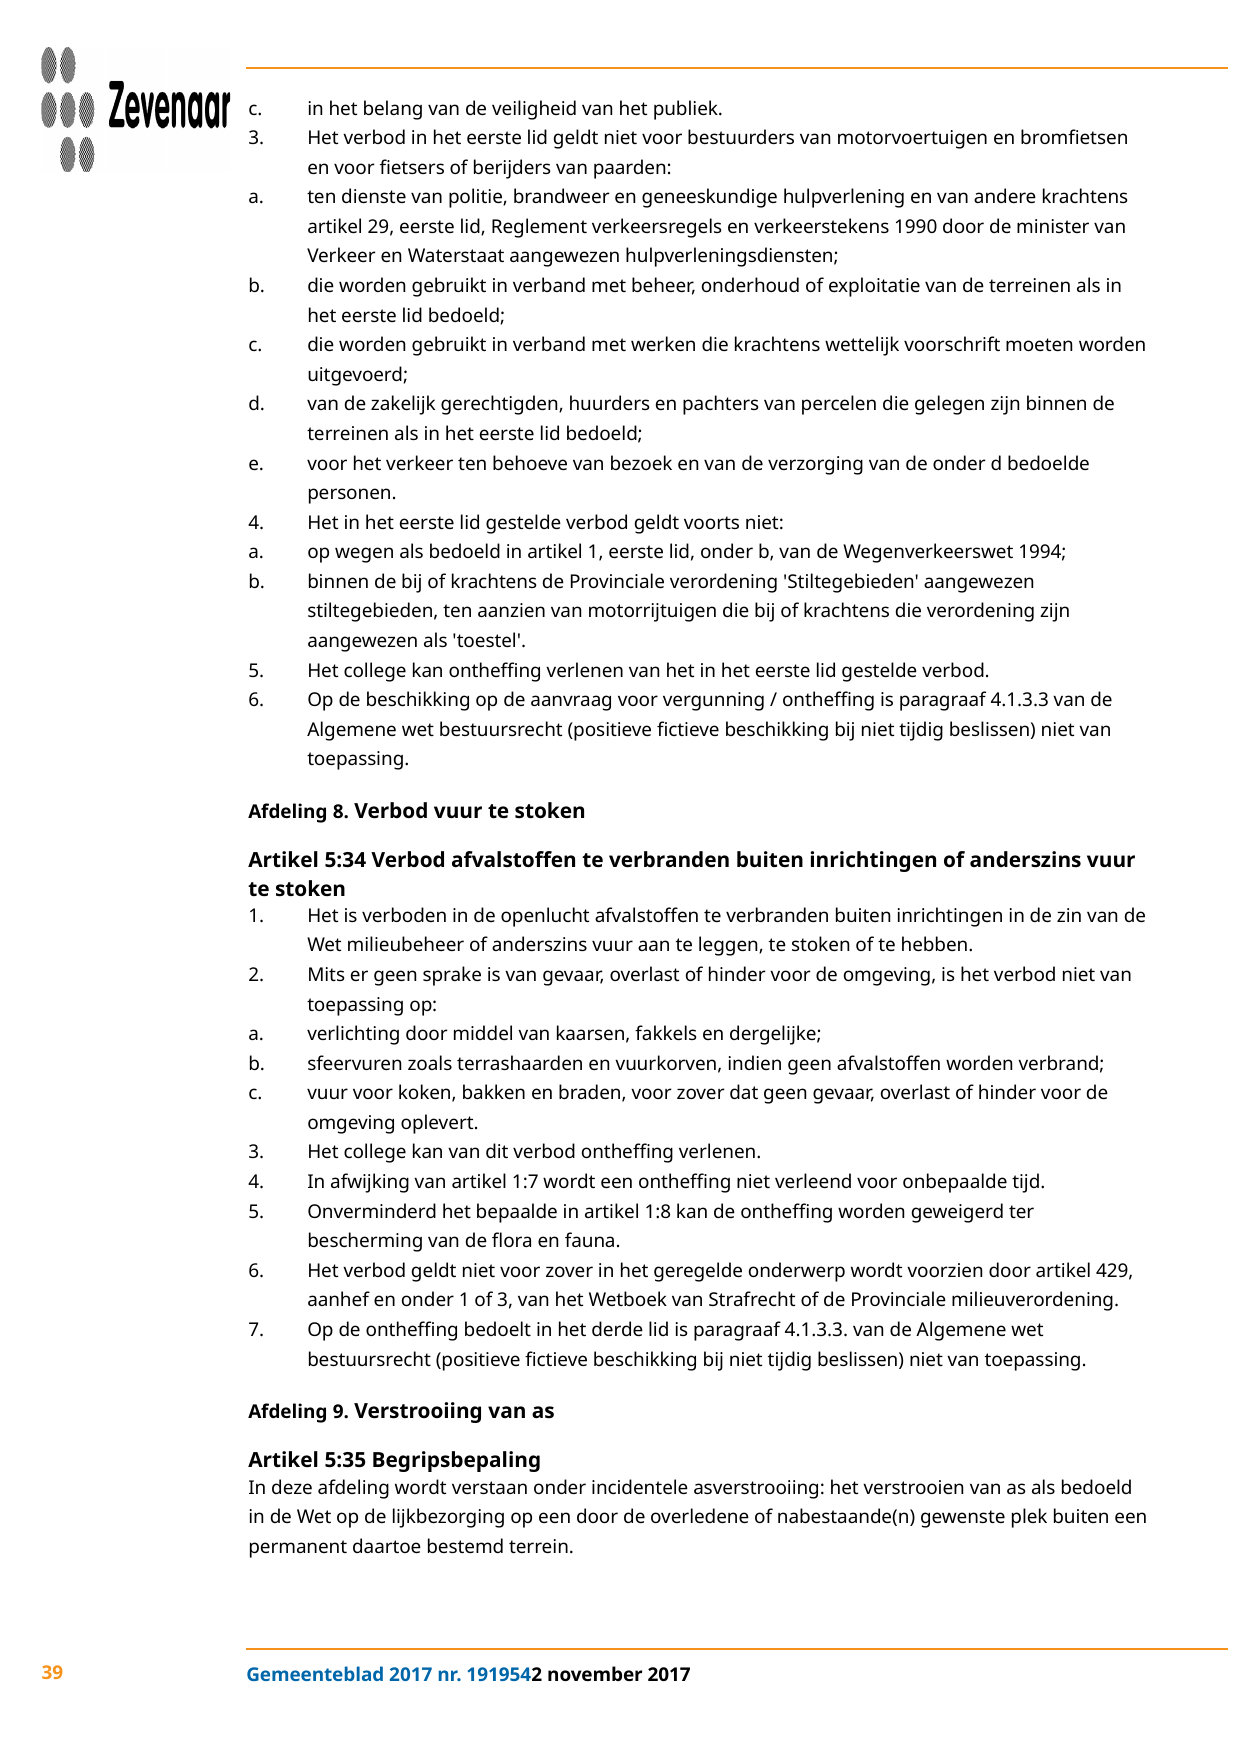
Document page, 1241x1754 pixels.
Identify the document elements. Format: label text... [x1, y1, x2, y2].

list op wegen als bedoeld in artikel 1, eerste lid, onder b, van de Wegenverkeerswet 1994; [248, 538, 1152, 564]
list voor het verkeer ten behoeve van bezoek en van de verzorging van de onder d bedoelde personen. [248, 450, 1152, 505]
text Artikel 5:34 Verbod afvalstoffen te verbranden buiten inrichtingen of anderszins vuur te stoken [248, 845, 1152, 902]
list van de zakelijk gerechtigden, huurders en pachters van percelen die gelegen zijn binnen de terreinen als in het eerste lid bedoeld; [248, 391, 1152, 446]
list vuur voor koken, bakken en braden, voor zover dat geen gevaar, overlast of hinder voor de omgeving oplevert. [248, 1079, 1152, 1135]
list in het belang van de veiligheid van het publiek. [248, 95, 1152, 121]
list die worden gebruikt in verband met werken die krachtens wettelijk voorschrift moeten worden uitgevoerd; [248, 331, 1152, 387]
text Afdeling 9. Verstrooiing van as [248, 1396, 1152, 1424]
list Het verbod in het eerste lid geldt niet voor bestuurders van motorvoertuigen en bromfietsen en voor fietsers of berijders van paarden: [248, 124, 1152, 180]
text In deze afdeling wordt verstaan onder incidentele asverstrooiing: het verstrooien van as als bedoeld in de Wet op de lijkbezorging op een door de overledene of nabestaande(n) gewenste plek buiten een permanent daartoe bestemd terrein. [248, 1474, 1152, 1559]
picture [41, 47, 231, 172]
list die worden gebruikt in verband met beheer, onderhoud of exploitatie van de terreinen als in het eerste lid bedoeld; [248, 272, 1152, 328]
list ten dienste van politie, brandweer en geneeskundige hulpverlening en van andere krachtens artikel 29, eerste lid, Reglement verkeersregels en verkeerstekens 1990 door de minister van Verkeer en Waterstaat aangewezen hulpverleningsdiensten; [248, 183, 1152, 268]
list sfeervuren zoals terrashaarden en vuurkorven, indien geen afvalstoffen worden verbrand; [248, 1050, 1152, 1076]
list Mits er geen sprake is van gevaar, overlast of hinder voor de omgeving, is het verbod niet van toepassing op: [248, 961, 1152, 1017]
list Het is verboden in de openlucht afvalstoffen te verbranden buiten inrichtingen in de zin van de Wet milieubeheer of anderszins vuur aan te leggen, te stoken of te hebben. [248, 902, 1152, 957]
list Op de ontheffing bedoelt in het derde lid is paragraaf 4.1.3.3. van de Algemene wet bestuursrecht (positieve fictieve beschikking bij niet tijdig beslissen) niet van toepassing. [248, 1316, 1152, 1372]
list Het verbod geldt niet voor zover in het geregelde onderwerp wordt voorzien door artikel 429, aanhef en onder 1 of 3, van het Wetboek van Strafrecht of de Provinciale milieuverordening. [248, 1257, 1152, 1312]
list Het college kan ontheffing verlenen van het in het eerste lid gestelde verbod. [248, 657, 1152, 683]
list binnen de bij of krachtens de Provinciale verordening 'Stiltegebieden' aangewezen stiltegebieden, ten aanzien van motorrijtuigen die bij of krachtens die verordening zijn aangewezen als 'toestel'. [248, 568, 1152, 653]
list Onverminderd het bepaalde in artikel 1:8 kan de ontheffing worden geweigerd ter bescherming van de flora en fauna. [248, 1198, 1152, 1253]
list Op de beschikking op de aanvraag voor vergunning / ontheffing is paragraaf 4.1.3.3 van de Algemene wet bestuursrecht (positieve fictieve beschikking bij niet tijdig beslissen) niet van toepassing. [248, 686, 1152, 771]
list Het college kan van dit verbod ontheffing verlenen. [248, 1139, 1152, 1164]
list verlichting door middel van kaarsen, fakkels en dergelijke; [248, 1020, 1152, 1046]
list In afwijking van artikel 1:7 wordt een ontheffing niet verleend voor onbepaalde tijd. [248, 1168, 1152, 1194]
text Artikel 5:35 Begripsbepaling [248, 1445, 1152, 1474]
text Afdeling 8. Verbod vuur te stoken [248, 796, 1152, 824]
list Het in het eerste lid gestelde verbod geldt voorts niet: [248, 509, 1152, 535]
